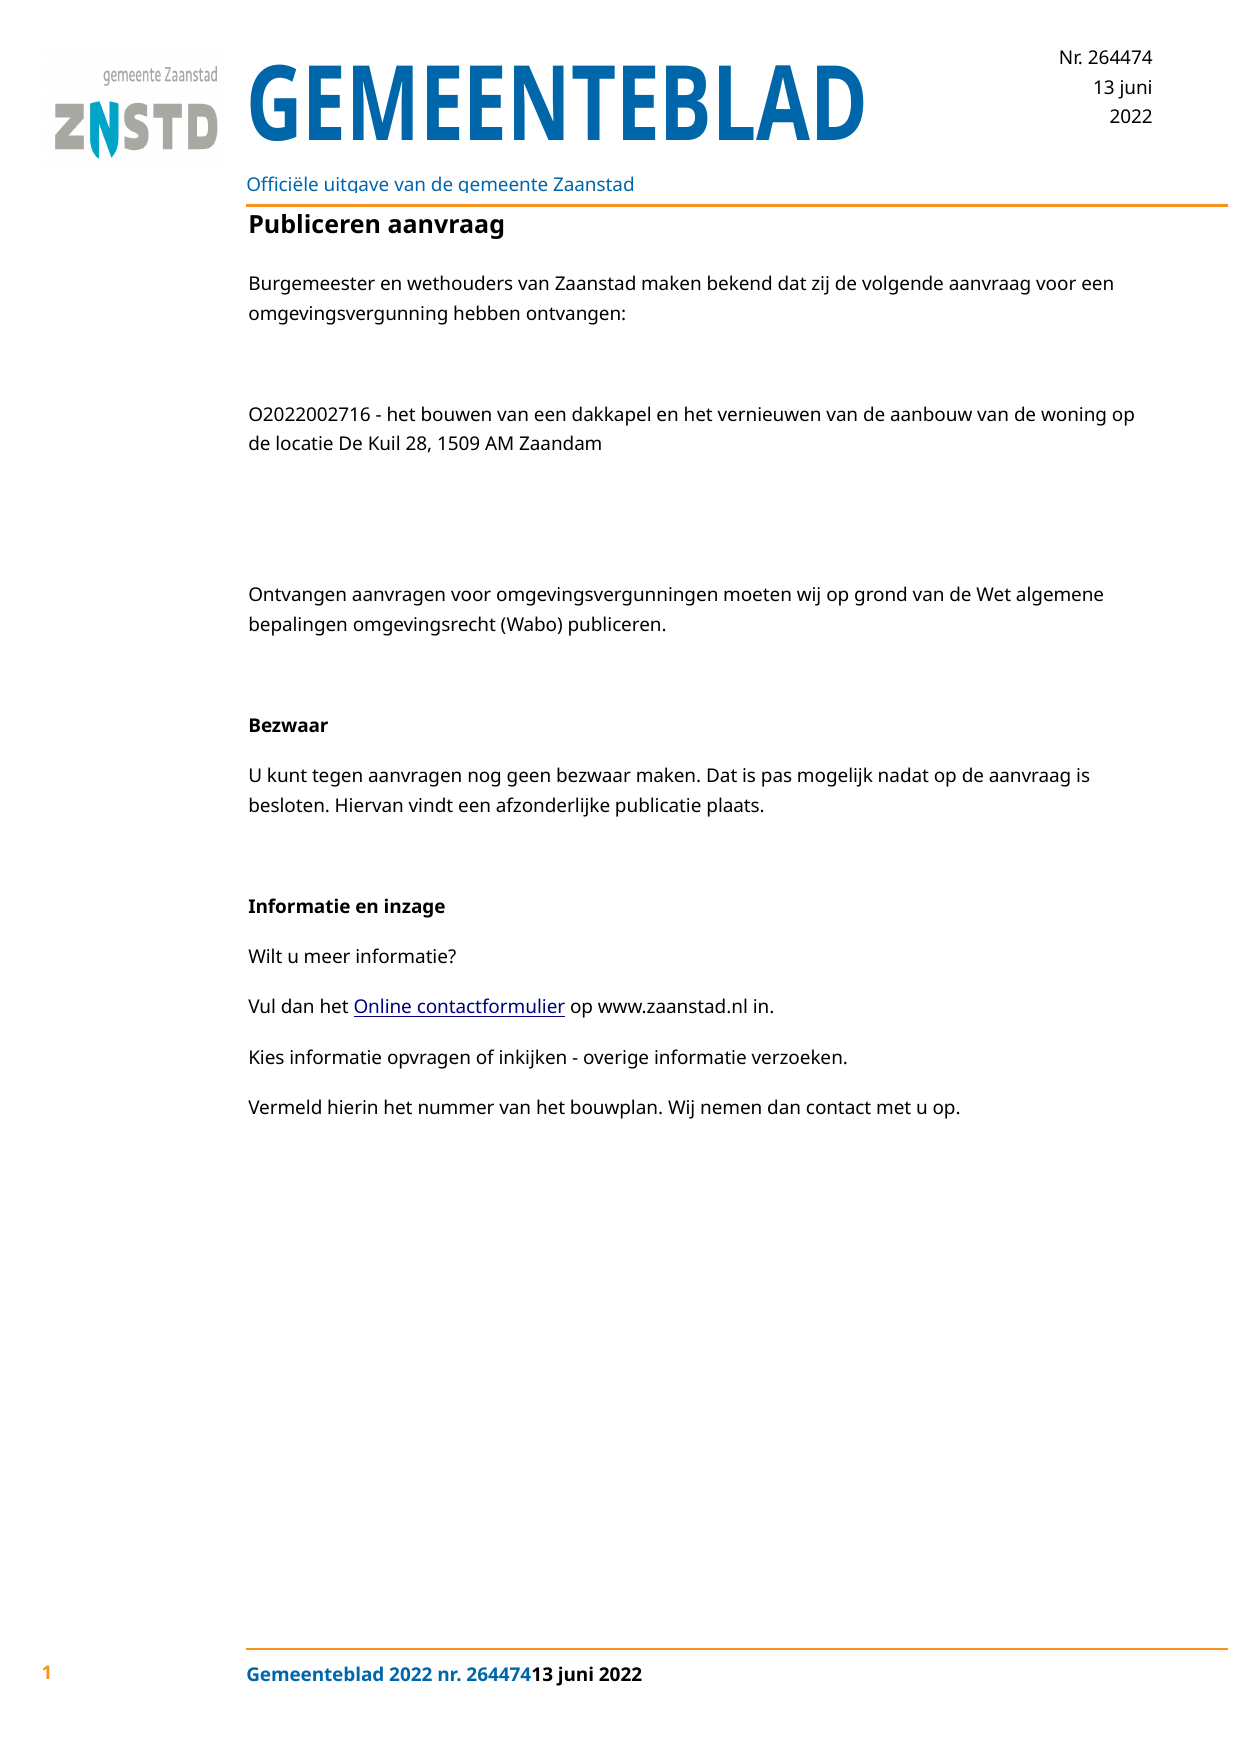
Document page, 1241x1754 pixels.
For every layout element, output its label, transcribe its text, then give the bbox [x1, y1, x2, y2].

text Vermeld hierin het nummer van het bouwplan. Wij nemen dan contact met u op. [248, 1094, 1152, 1120]
text Wilt u meer informatie? [248, 943, 1152, 969]
text Vul dan het Online contactformulier op www.zaanstad.nl in. [248, 994, 1152, 1019]
text U kunt tegen aanvragen nog geen bezwaar maken. Dat is pas mogelijk nadat op de aanvraag is besloten. Hiervan vindt een afzonderlijke publicatie plaats. [248, 762, 1152, 818]
text Publiceren aanvraag [248, 207, 1152, 241]
text Kies informatie opvragen of inkijken - overige informatie verzoeken. [248, 1044, 1152, 1070]
text Burgemeester en wethouders van Zaanstad maken bekend dat zij de volgende aanvraag voor een omgevingsvergunning hebben ontvangen: [248, 270, 1152, 326]
text O2022002716 - het bouwen van een dakkapel en het vernieuwen van de aanbouw van de woning op de locatie De Kuil 28, 1509 AM Zaandam [248, 401, 1152, 456]
text Bezwaar [248, 712, 1152, 738]
picture [41, 47, 231, 172]
text Informatie en inzage [248, 893, 1152, 918]
text Ontvangen aanvragen voor omgevingsvergunningen moeten wij op grond van de Wet algemene bepalingen omgevingsrecht (Wabo) publiceren. [248, 582, 1152, 637]
